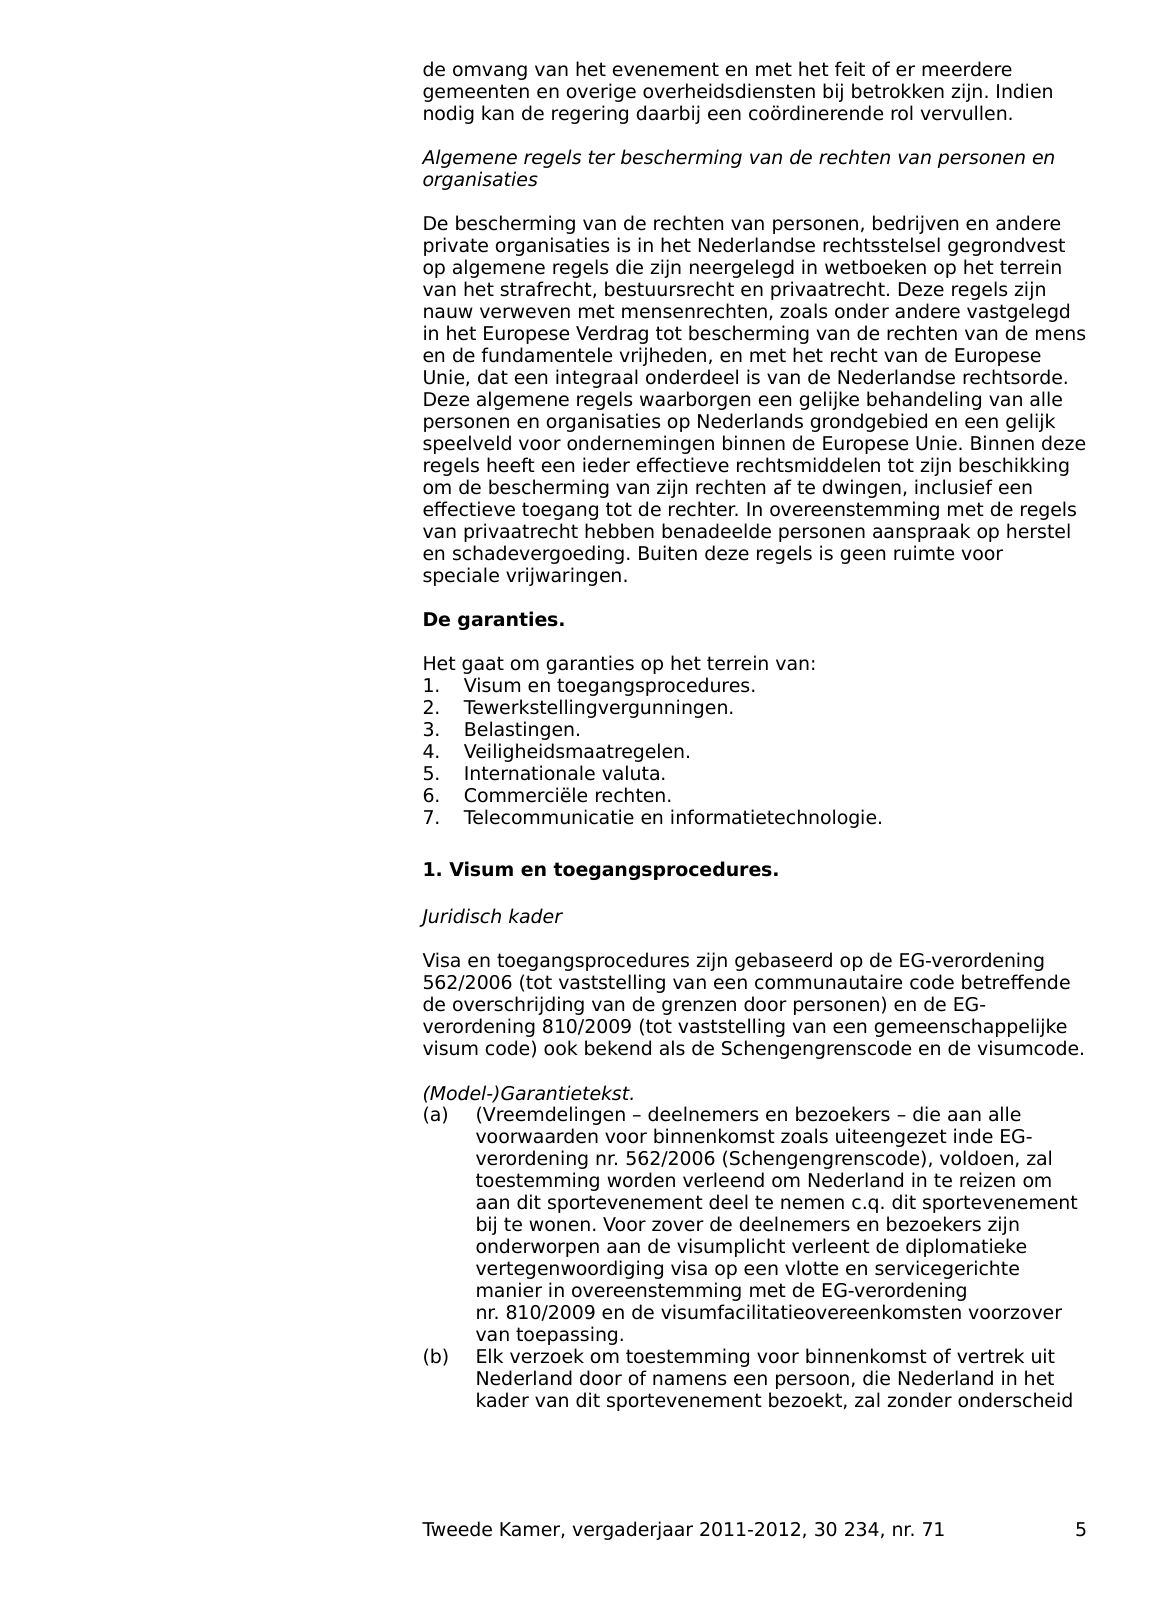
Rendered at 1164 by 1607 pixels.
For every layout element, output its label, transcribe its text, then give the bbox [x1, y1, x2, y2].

text 1. Visum en toegangsprocedures. [422, 675, 1087, 697]
text de omvang van het evenement en met het feit of er meerdere gemeenten en overige overheidsdiensten bij betrokken zijn. Indien nodig kan de regering daarbij een coördinerende rol vervullen. [422, 59, 1087, 125]
text 7. Telecommunicatie en informatietechnologie. [422, 807, 1087, 829]
text 3. Belastingen. [422, 719, 1087, 741]
subtitle 1. Visum en toegangsprocedures. [422, 859, 1087, 881]
subtitle (Model-)Garantietekst. [422, 1082, 1087, 1104]
text Het gaat om garanties op het terrein van: [422, 653, 1087, 675]
text 6. Commerciële rechten. [422, 785, 1087, 807]
text Visa en toegangsprocedures zijn gebaseerd op de EG-verordening 562/2006 (tot vaststelling van een communautaire code betreffende de overschrijding van de grenzen door personen) en de EG-verordening 810/2009 (tot vaststelling van een gemeenschappelijke visum code) ook bekend als de Schengengrenscode en de visumcode. [422, 950, 1087, 1060]
text Deze algemene regels waarborgen een gelijke behandeling van alle personen en organisaties op Nederlands grondgebied en een gelijk speelveld voor ondernemingen binnen de Europese Unie. Binnen deze regels heeft een ieder effectieve rechtsmiddelen tot zijn beschikking om de bescherming van zijn rechten af te dwingen, inclusief een effectieve toegang tot de rechter. In overeenstemming met de regels van privaatrecht hebben benadeelde personen aanspraak op herstel en schadevergoeding. Buiten deze regels is geen ruimte voor speciale vrijwaringen. [422, 389, 1087, 587]
text (b) Elk verzoek om toestemming voor binnenkomst of vertrek uit Nederland door of namens een persoon, die Nederland in het kader van dit sportevenement bezoekt, zal zonder onderscheid [422, 1346, 1087, 1412]
text 4. Veiligheidsmaatregelen. [422, 741, 1087, 763]
text 2. Tewerkstellingvergunningen. [422, 697, 1087, 719]
text De bescherming van de rechten van personen, bedrijven en andere private organisaties is in het Nederlandse rechtsstelsel gegrondvest op algemene regels die zijn neergelegd in wetboeken op het terrein van het strafrecht, bestuursrecht en privaatrecht. Deze regels zijn nauw verweven met mensenrechten, zoals onder andere vastgelegd in het Europese Verdrag tot bescherming van de rechten van de mens en de fundamentele vrijheden, en met het recht van de Europese Unie, dat een integraal onderdeel is van de Nederlandse rechtsorde. [422, 213, 1087, 389]
text 5. Internationale valuta. [422, 763, 1087, 785]
subtitle Juridisch kader [422, 906, 1087, 928]
subtitle Algemene regels ter bescherming van de rechten van personen en organisaties [422, 147, 1087, 191]
subtitle De garanties. [422, 609, 1087, 631]
text (a) (Vreemdelingen – deelnemers en bezoekers – die aan alle voorwaarden voor binnenkomst zoals uiteengezet inde EG-verordening nr. 562/2006 (Schengengrenscode), voldoen, zal toestemming worden verleend om Nederland in te reizen om aan dit sportevenement deel te nemen c.q. dit sportevenement bij te wonen. Voor zover de deelnemers en bezoekers zijn onderworpen aan de visumplicht verleent de diplomatieke vertegenwoordiging visa op een vlotte en servicegerichte manier in overeenstemming met de EG-verordening nr. 810/2009 en de visumfacilitatieovereenkomsten voorzover van toepassing. [422, 1104, 1087, 1346]
